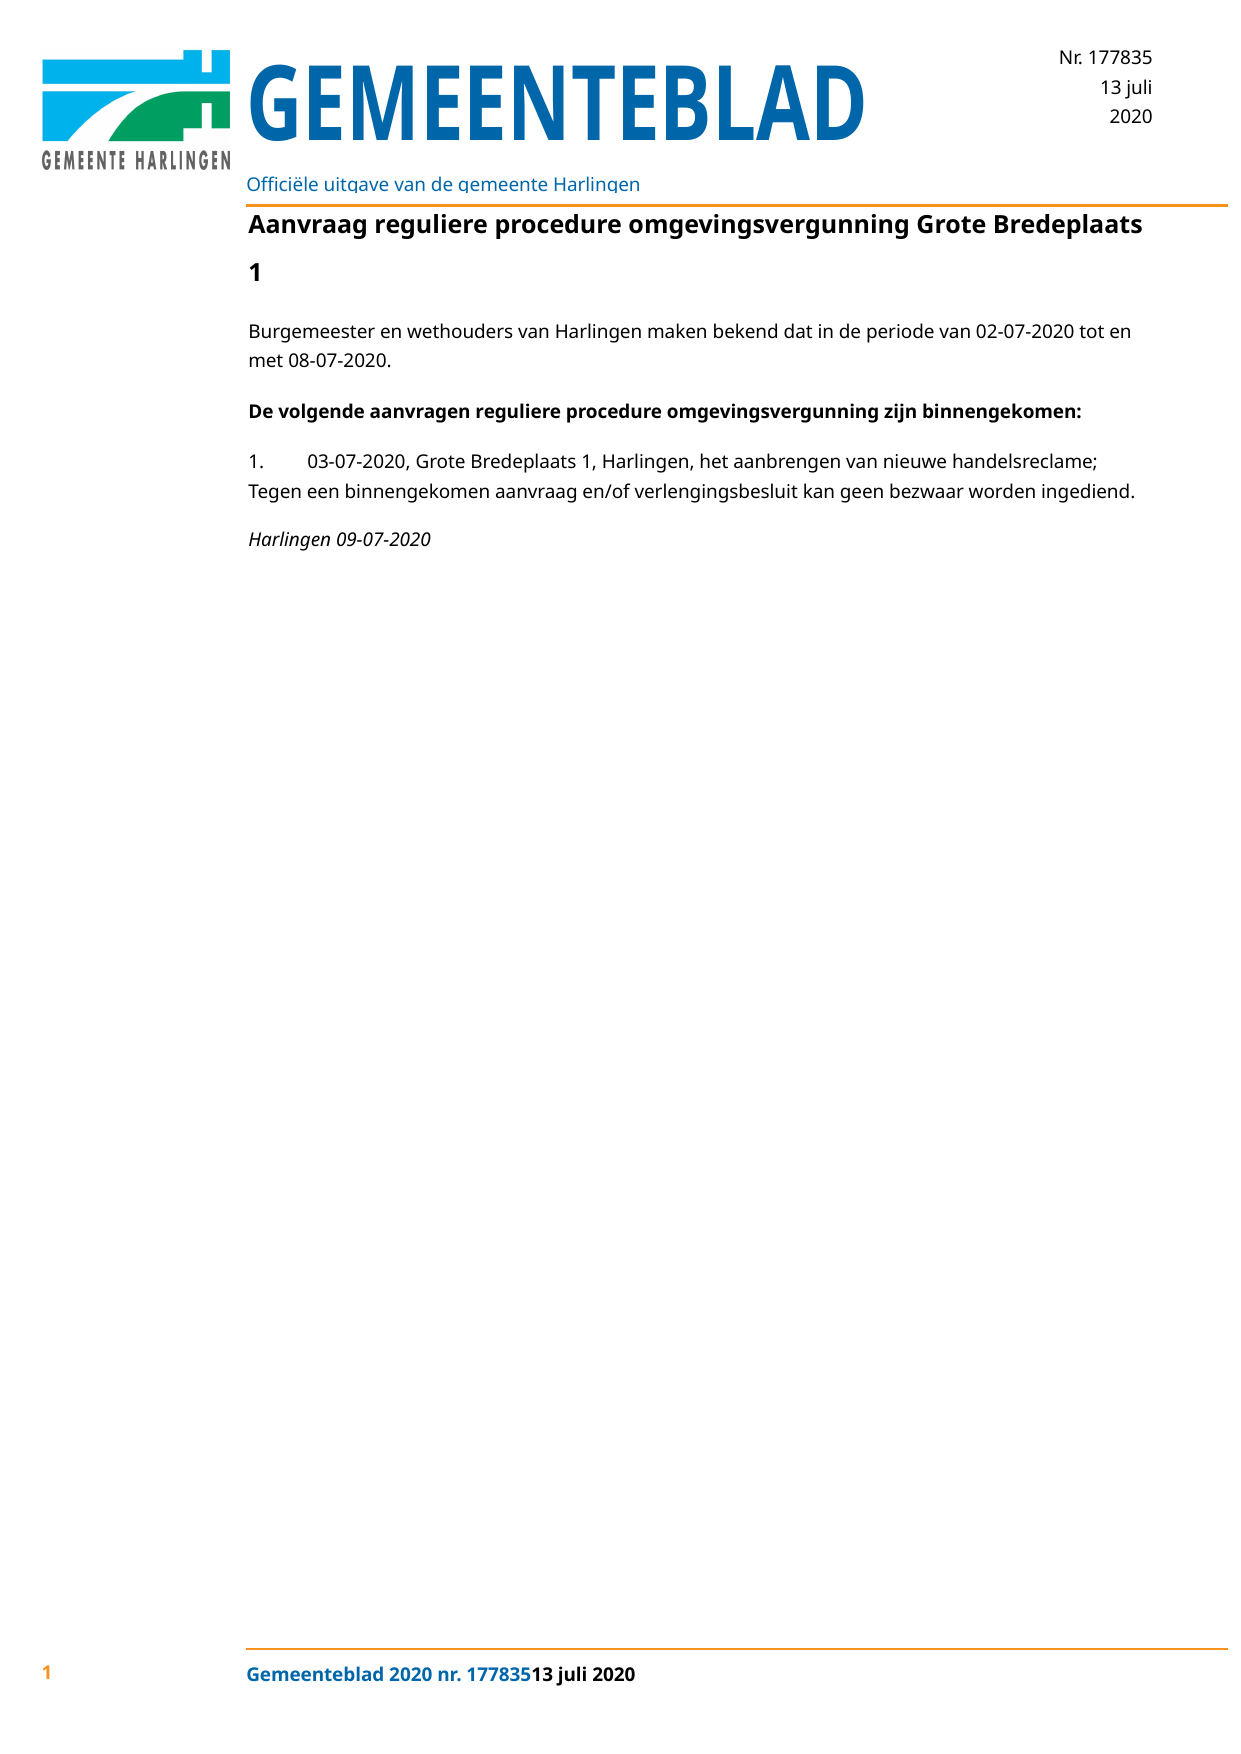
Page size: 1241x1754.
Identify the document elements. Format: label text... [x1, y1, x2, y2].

text Burgemeester en wethouders van Harlingen maken bekend dat in de periode van 02-07-2020 tot en met 08-07-2020. [248, 318, 1152, 373]
text Aanvraag reguliere procedure omgevingsvergunning Grote Bredeplaats 1 [248, 207, 1152, 288]
text Tegen een binnengekomen aanvraag en/of verlengingsbesluit kan geen bezwaar worden ingediend. [248, 478, 1152, 504]
text Harlingen 09-07-2020 [248, 526, 1152, 551]
picture [41, 47, 231, 172]
text De volgende aanvragen reguliere procedure omgevingsvergunning zijn binnengekomen: [248, 398, 1152, 424]
list 03-07-2020, Grote Bredeplaats 1, Harlingen, het aanbrengen van nieuwe handelsreclame; [248, 448, 1152, 474]
